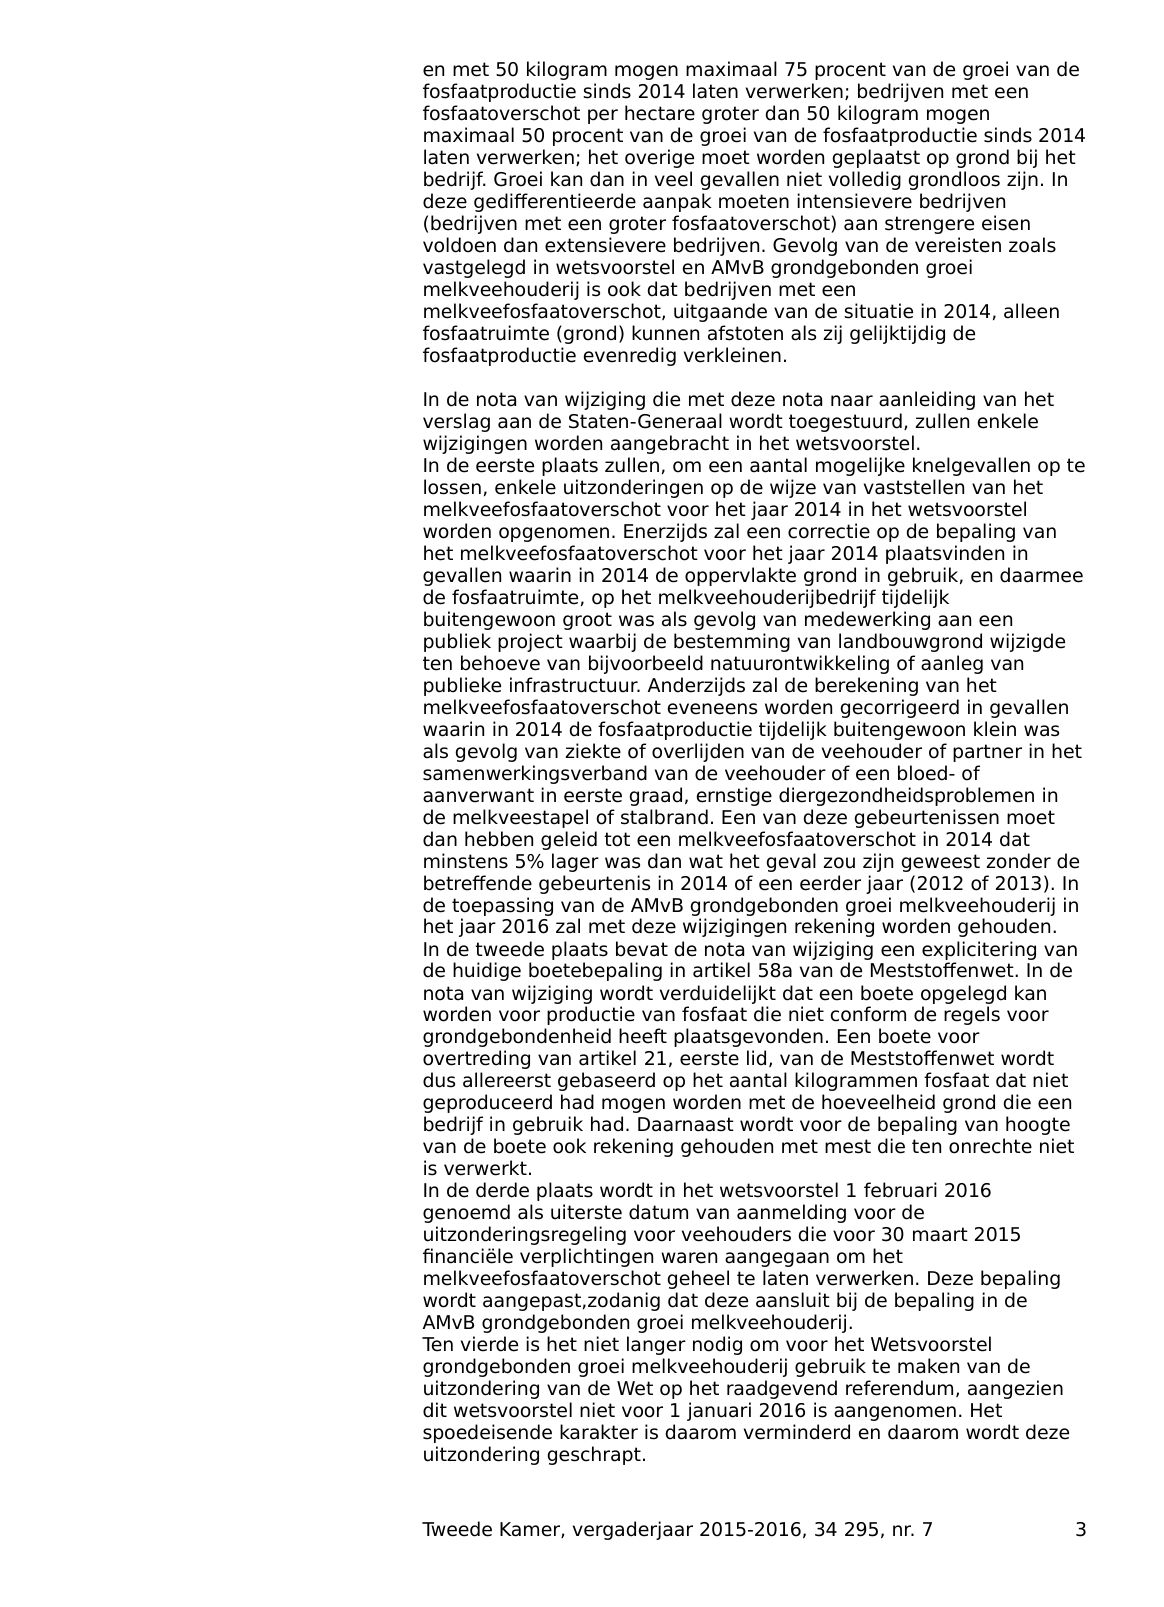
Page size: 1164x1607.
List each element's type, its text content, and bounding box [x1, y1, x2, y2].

text In de tweede plaats bevat de nota van wijziging een explicitering van de huidige boetebepaling in artikel 58a van de Meststoffenwet. In de nota van wijziging wordt verduidelijkt dat een boete opgelegd kan worden voor productie van fosfaat die niet conform de regels voor grondgebondenheid heeft plaatsgevonden. Een boete voor overtreding van artikel 21, eerste lid, van de Meststoffenwet wordt dus allereerst gebaseerd op het aantal kilogrammen fosfaat dat niet geproduceerd had mogen worden met de hoeveelheid grond die een bedrijf in gebruik had. Daarnaast wordt voor de bepaling van hoogte van de boete ook rekening gehouden met mest die ten onrechte niet is verwerkt. [422, 938, 1087, 1180]
text In de derde plaats wordt in het wetsvoorstel 1 februari 2016 genoemd als uiterste datum van aanmelding voor de uitzonderingsregeling voor veehouders die voor 30 maart 2015 financiële verplichtingen waren aangegaan om het melkveefosfaatoverschot geheel te laten verwerken. Deze bepaling wordt aangepast,zodanig dat deze aansluit bij de bepaling in de AMvB grondgebonden groei melkveehouderij. [422, 1180, 1087, 1334]
text In de eerste plaats zullen, om een aantal mogelijke knelgevallen op te lossen, enkele uitzonderingen op de wijze van vaststellen van het melkveefosfaatoverschot voor het jaar 2014 in het wetsvoorstel worden opgenomen. Enerzijds zal een correctie op de bepaling van het melkveefosfaatoverschot voor het jaar 2014 plaatsvinden in gevallen waarin in 2014 de oppervlakte grond in gebruik, en daarmee de fosfaatruimte, op het melkveehouderijbedrijf tijdelijk buitengewoon groot was als gevolg van medewerking aan een publiek project waarbij de bestemming van landbouwgrond wijzigde ten behoeve van bijvoorbeeld natuurontwikkeling of aanleg van publieke infrastructuur. Anderzijds zal de berekening van het melkveefosfaatoverschot eveneens worden gecorrigeerd in gevallen waarin in 2014 de fosfaatproductie tijdelijk buitengewoon klein was als gevolg van ziekte of overlijden van de veehouder of partner in het samenwerkingsverband van de veehouder of een bloed- of aanverwant in eerste graad, ernstige diergezondheidsproblemen in de melkveestapel of stalbrand. Een van deze gebeurtenissen moet dan hebben geleid tot een melkveefosfaatoverschot in 2014 dat minstens 5% lager was dan wat het geval zou zijn geweest zonder de betreffende gebeurtenis in 2014 of een eerder jaar (2012 of 2013). In de toepassing van de AMvB grondgebonden groei melkveehouderij in het jaar 2016 zal met deze wijzigingen rekening worden gehouden. [422, 455, 1087, 938]
text en met 50 kilogram mogen maximaal 75 procent van de groei van de fosfaatproductie sinds 2014 laten verwerken; bedrijven met een fosfaatoverschot per hectare groter dan 50 kilogram mogen maximaal 50 procent van de groei van de fosfaatproductie sinds 2014 laten verwerken; het overige moet worden geplaatst op grond bij het bedrijf. Groei kan dan in veel gevallen niet volledig grondloos zijn. In deze gedifferentieerde aanpak moeten intensievere bedrijven (bedrijven met een groter fosfaatoverschot) aan strengere eisen voldoen dan extensievere bedrijven. Gevolg van de vereisten zoals vastgelegd in wetsvoorstel en AMvB grondgebonden groei melkveehouderij is ook dat bedrijven met een melkveefosfaatoverschot, uitgaande van de situatie in 2014, alleen fosfaatruimte (grond) kunnen afstoten als zij gelijktijdig de fosfaatproductie evenredig verkleinen. [422, 59, 1087, 367]
text In de nota van wijziging die met deze nota naar aanleiding van het verslag aan de Staten-Generaal wordt toegestuurd, zullen enkele wijzigingen worden aangebracht in het wetsvoorstel. [422, 389, 1087, 455]
text Ten vierde is het niet langer nodig om voor het Wetsvoorstel grondgebonden groei melkveehouderij gebruik te maken van de uitzondering van de Wet op het raadgevend referendum, aangezien dit wetsvoorstel niet voor 1 januari 2016 is aangenomen. Het spoedeisende karakter is daarom verminderd en daarom wordt deze uitzondering geschrapt. [422, 1334, 1087, 1466]
